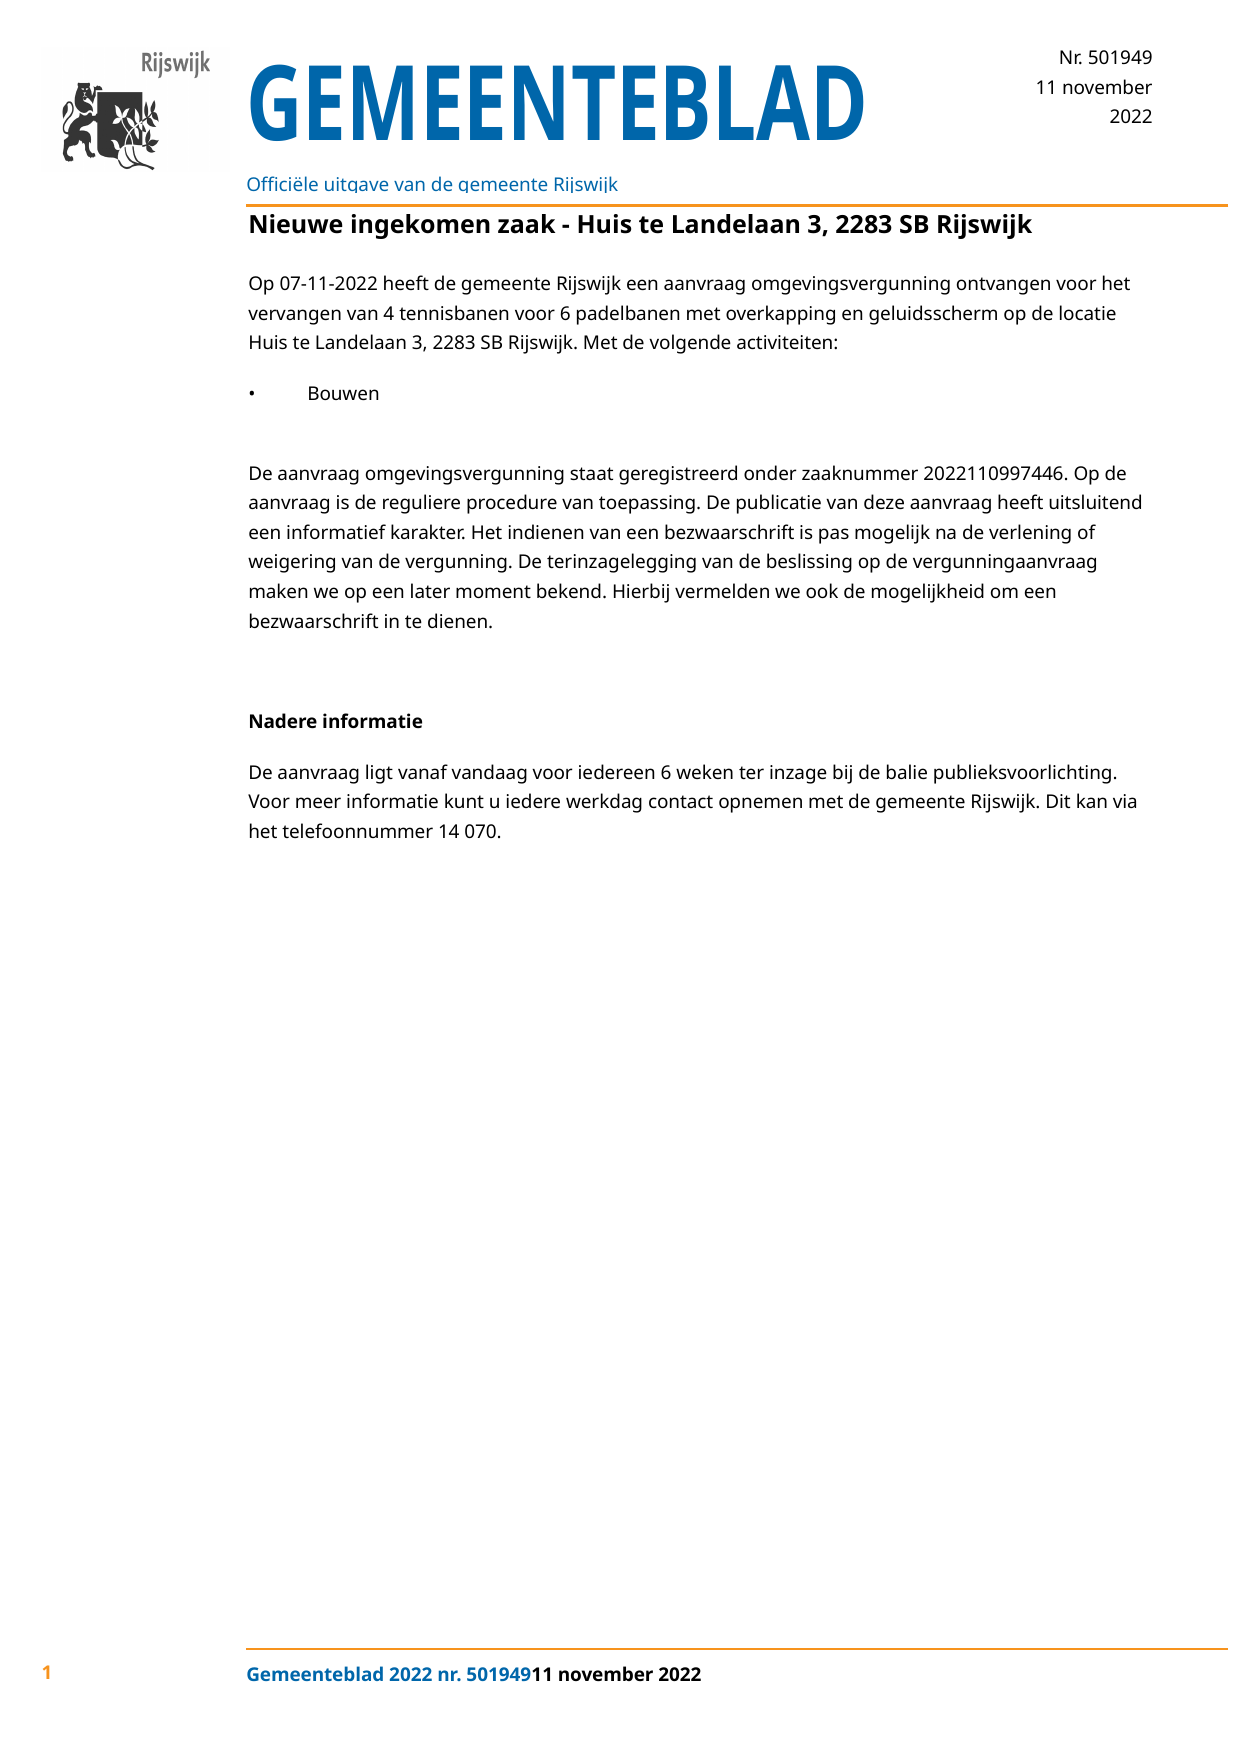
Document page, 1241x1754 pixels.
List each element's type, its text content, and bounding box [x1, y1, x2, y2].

text Op 07-11-2022 heeft de gemeente Rijswijk een aanvraag omgevingsvergunning ontvangen voor het vervangen van 4 tennisbanen voor 6 padelbanen met overkapping en geluidsscherm op de locatie Huis te Landelaan 3, 2283 SB Rijswijk. Met de volgende activiteiten: [248, 270, 1152, 355]
picture [41, 47, 231, 172]
text Nieuwe ingekomen zaak - Huis te Landelaan 3, 2283 SB Rijswijk [248, 207, 1152, 241]
text De aanvraag ligt vanaf vandaag voor iedereen 6 weken ter inzage bij de balie publieksvoorlichting. Voor meer informatie kunt u iedere werkdag contact opnemen met de gemeente Rijswijk. Dit kan via het telefoonnummer 14 070. [248, 759, 1152, 844]
text De aanvraag omgevingsvergunning staat geregistreerd onder zaaknummer 2022110997446. Op de aanvraag is de reguliere procedure van toepassing. De publicatie van deze aanvraag heeft uitsluitend een informatief karakter. Het indienen van een bezwaarschrift is pas mogelijk na de verlening of weigering van de vergunning. De terinzagelegging van de beslissing op de vergunningaanvraag maken we op een later moment bekend. Hierbij vermelden we ook de mogelijkheid om een bezwaarschrift in te dienen. [248, 460, 1152, 633]
list Bouwen [248, 380, 1152, 406]
text Nadere informatie [248, 709, 1152, 734]
